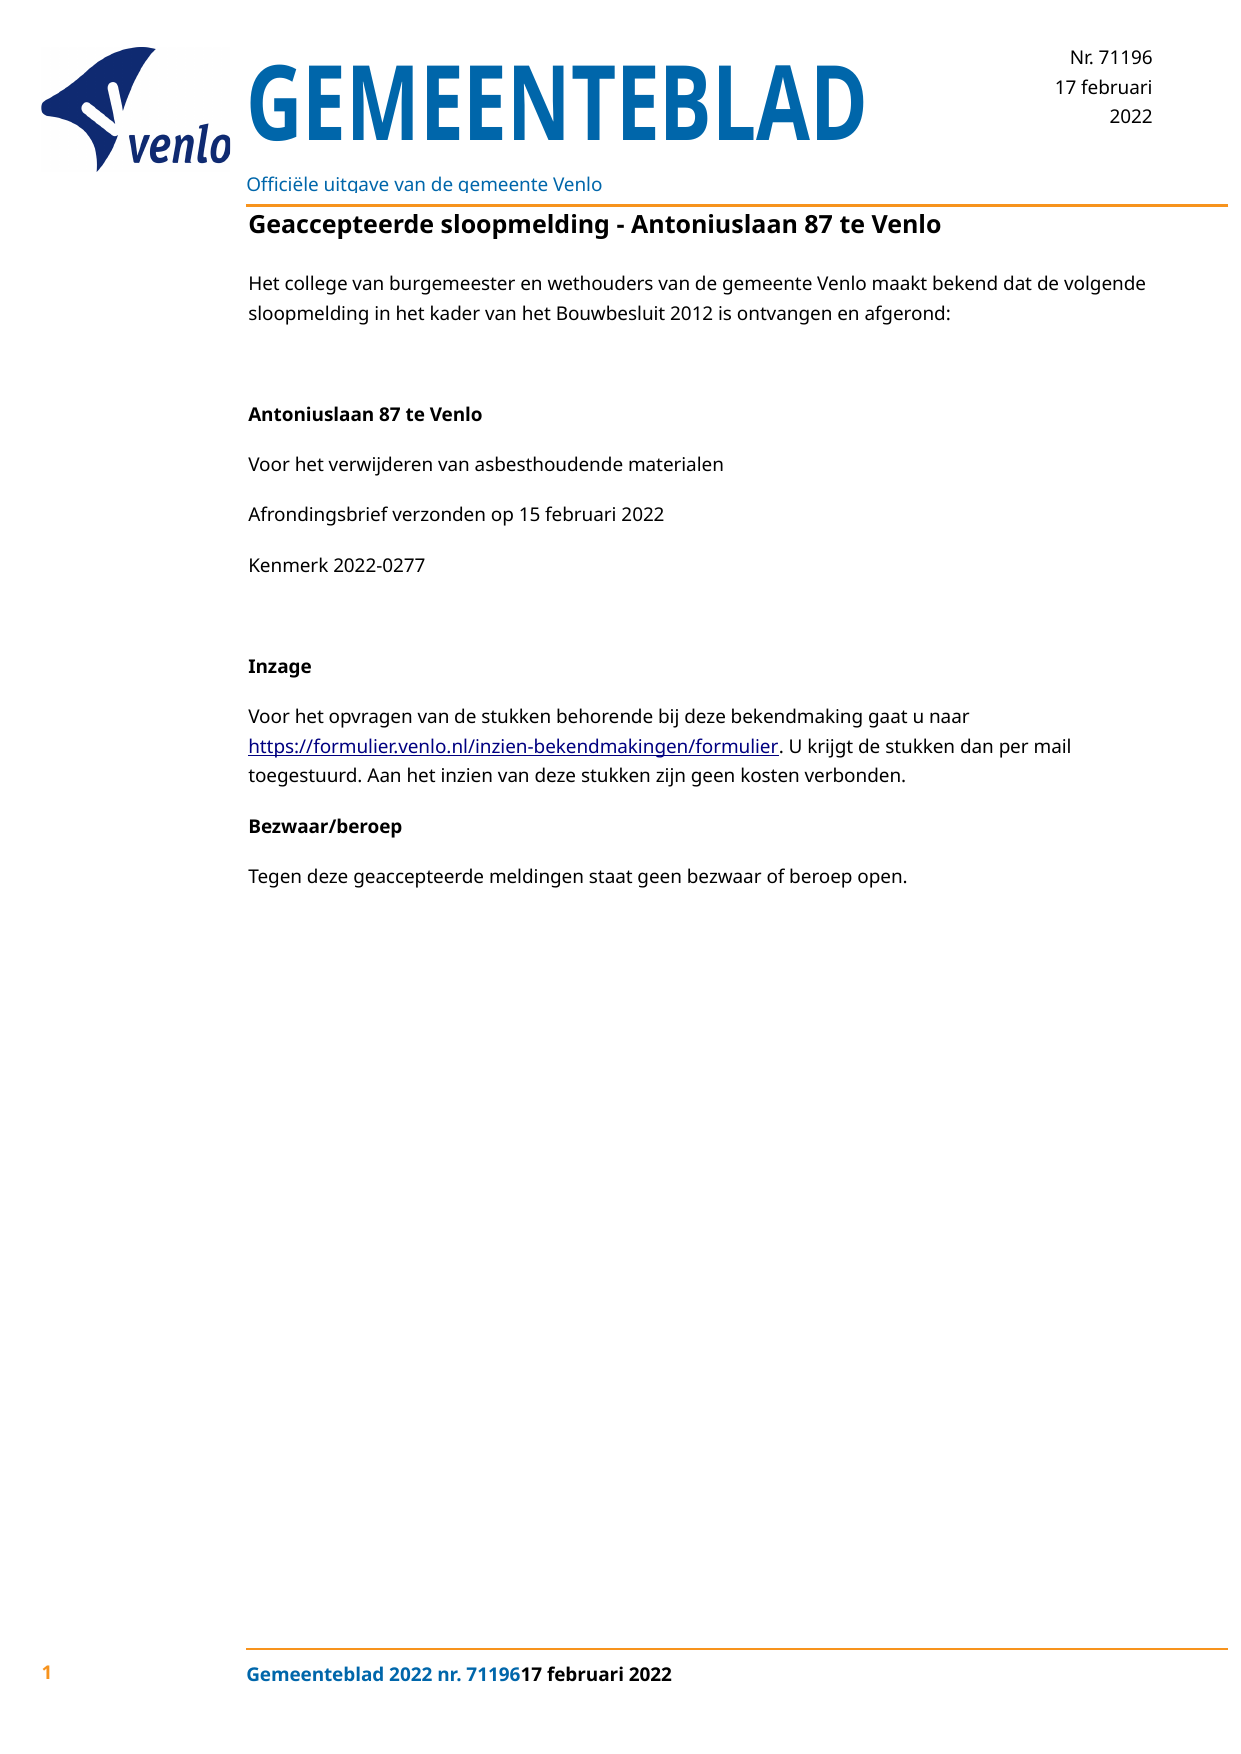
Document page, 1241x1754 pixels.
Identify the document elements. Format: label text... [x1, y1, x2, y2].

text Kenmerk 2022-0277 [248, 552, 1152, 578]
text Inzage [248, 653, 1152, 678]
text Voor het verwijderen van asbesthoudende materialen [248, 451, 1152, 477]
text Afrondingsbrief verzonden op 15 februari 2022 [248, 502, 1152, 527]
text Bezwaar/beroep [248, 813, 1152, 838]
text Geaccepteerde sloopmelding - Antoniuslaan 87 te Venlo [248, 207, 1152, 241]
picture [41, 47, 231, 172]
text Het college van burgemeester en wethouders van de gemeente Venlo maakt bekend dat de volgende sloopmelding in het kader van het Bouwbesluit 2012 is ontvangen en afgerond: [248, 270, 1152, 326]
text Antoniuslaan 87 te Venlo [248, 401, 1152, 426]
text Tegen deze geaccepteerde meldingen staat geen bezwaar of beroep open. [248, 863, 1152, 889]
text Voor het opvragen van de stukken behorende bij deze bekendmaking gaat u naar https://formulier.venlo.nl/inzien-bekendmakingen/formulier. U krijgt de stukken dan per mail toegestuurd. Aan het inzien van deze stukken zijn geen kosten verbonden. [248, 703, 1152, 788]
